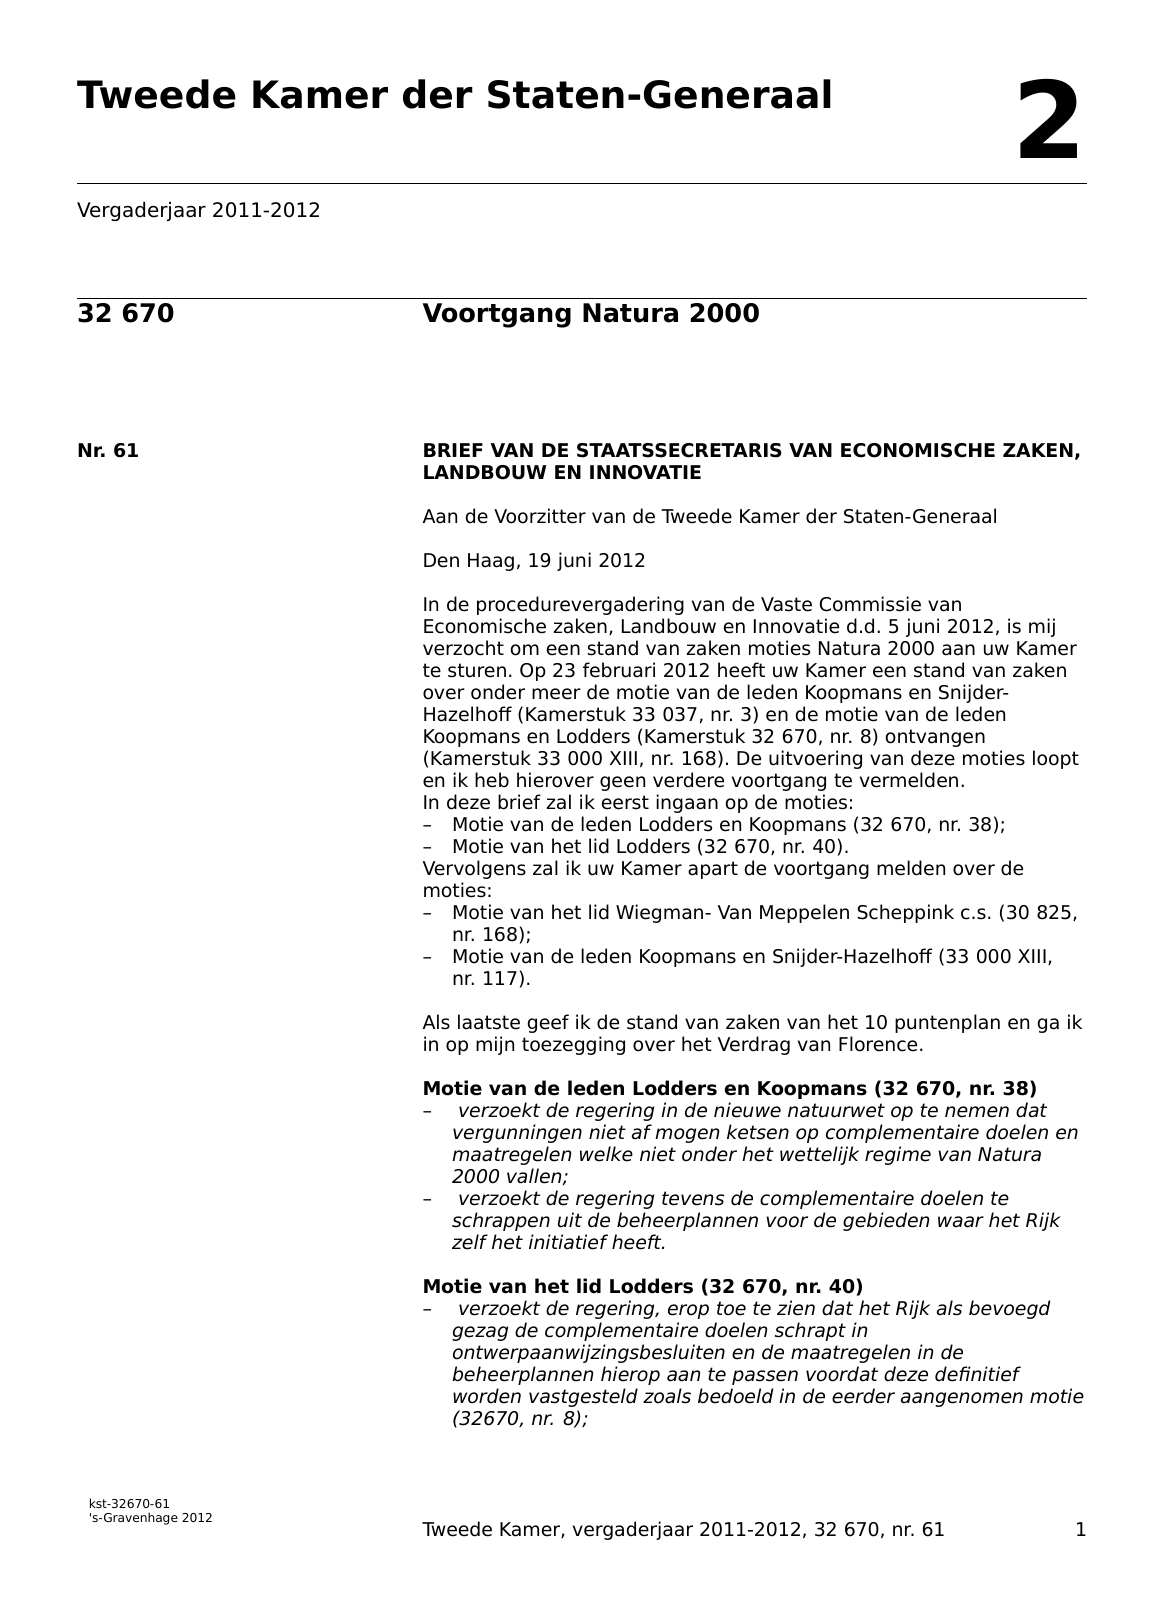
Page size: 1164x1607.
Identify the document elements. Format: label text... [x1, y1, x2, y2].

text – verzoekt de regering tevens de complementaire doelen te schrappen uit de beheerplannen voor de gebieden waar het Rijk zelf het initiatief heeft. [422, 1188, 1087, 1254]
text Als laatste geef ik de stand van zaken van het 10 puntenplan en ga ik in op mijn toezegging over het Verdrag van Florence. [422, 1012, 1087, 1056]
text – verzoekt de regering in de nieuwe natuurwet op te nemen dat vergunningen niet af mogen ketsen op complementaire doelen en maatregelen welke niet onder het wettelijk regime van Natura 2000 vallen; [422, 1100, 1087, 1188]
text kst-32670-61 [88, 1497, 323, 1511]
subtitle 32 670 Voortgang Natura 2000 [77, 299, 1087, 329]
text Den Haag, 19 juni 2012 [422, 550, 1087, 572]
text 's-Gravenhage 2012 [88, 1511, 323, 1525]
text In de procedurevergadering van de Vaste Commissie van Economische zaken, Landbouw en Innovatie d.d. 5 juni 2012, is mij verzocht om een stand van zaken moties Natura 2000 aan uw Kamer te sturen. Op 23 februari 2012 heeft uw Kamer een stand van zaken over onder meer de motie van de leden Koopmans en Snijder-Hazelhoff (Kamerstuk 33 037, nr. 3) en de motie van de leden Koopmans en Lodders (Kamerstuk 32 670, nr. 8) ontvangen (Kamerstuk 33 000 XIII, nr. 168). De uitvoering van deze moties loopt en ik heb hierover geen verdere voortgang te vermelden. [422, 594, 1087, 792]
table_header 2 [886, 59, 1087, 183]
subtitle Motie van de leden Lodders en Koopmans (32 670, nr. 38) [422, 1078, 1087, 1100]
subtitle Nr. 61 BRIEF VAN DE STAATSSECRETARIS VAN ECONOMISCHE ZAKEN, LANDBOUW EN INNOVATIE [77, 440, 1087, 484]
subtitle Motie van het lid Lodders (32 670, nr. 40) [422, 1276, 1087, 1298]
text Vervolgens zal ik uw Kamer apart de voortgang melden over de moties: [422, 858, 1087, 902]
text – Motie van het lid Wiegman- Van Meppelen Scheppink c.s. (30 825, nr. 168); [422, 902, 1087, 946]
text Aan de Voorzitter van de Tweede Kamer der Staten-Generaal [422, 506, 1087, 528]
text – Motie van de leden Koopmans en Snijder-Hazelhoff (33 000 XIII, nr. 117). [422, 946, 1087, 990]
text – Motie van de leden Lodders en Koopmans (32 670, nr. 38); [422, 814, 1087, 836]
table_cell Vergaderjaar 2011-2012 [77, 184, 1087, 298]
text In deze brief zal ik eerst ingaan op de moties: [422, 792, 1087, 814]
table_header Tweede Kamer der Staten-Generaal [77, 59, 886, 183]
text – verzoekt de regering, erop toe te zien dat het Rijk als bevoegd gezag de complementaire doelen schrapt in ontwerpaanwijzingsbesluiten en de maatregelen in de beheerplannen hierop aan te passen voordat deze definitief worden vastgesteld zoals bedoeld in de eerder aangenomen motie (32670, nr. 8); [422, 1298, 1087, 1430]
text – Motie van het lid Lodders (32 670, nr. 40). [422, 836, 1087, 858]
